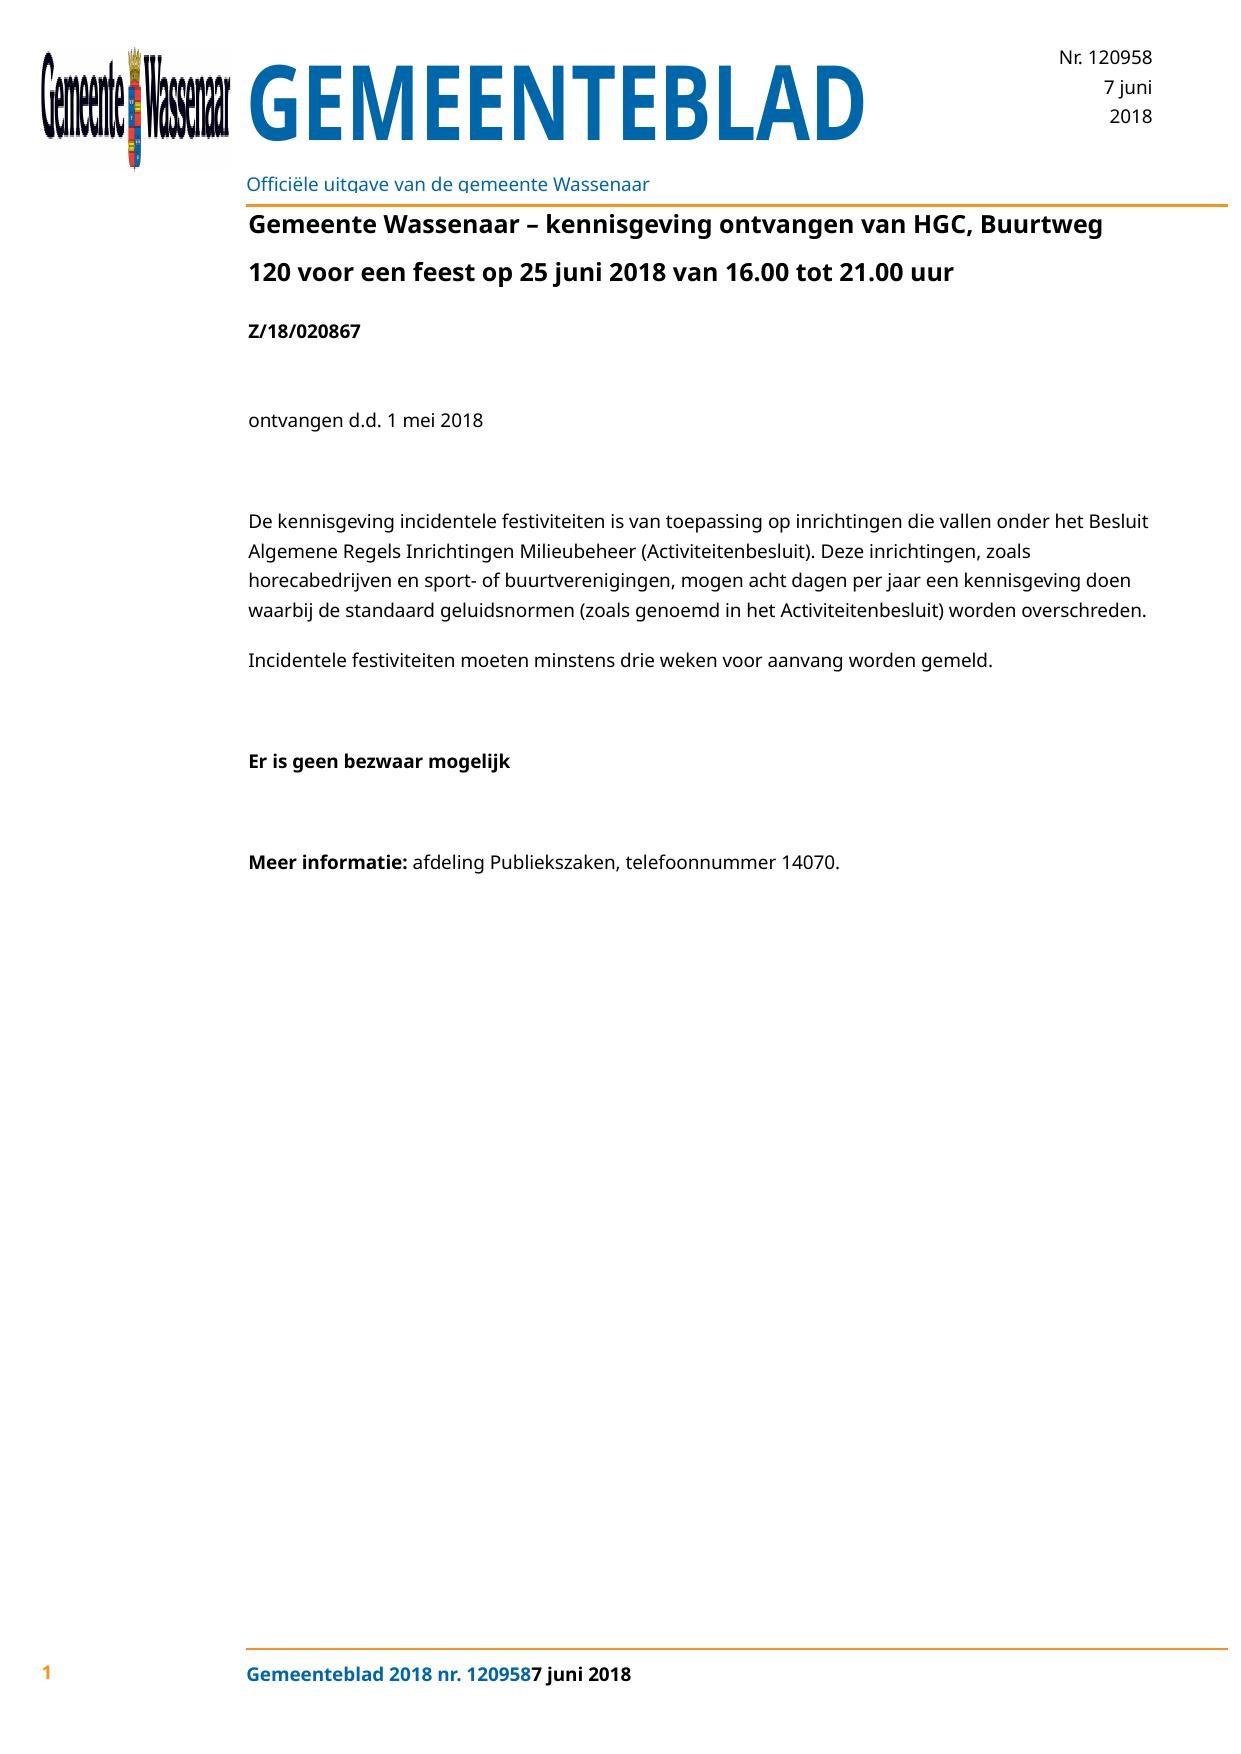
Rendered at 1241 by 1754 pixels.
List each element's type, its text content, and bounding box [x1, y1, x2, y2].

text De kennisgeving incidentele festiviteiten is van toepassing op inrichtingen die vallen onder het Besluit Algemene Regels Inrichtingen Milieubeheer (Activiteitenbesluit). Deze inrichtingen, zoals horecabedrijven en sport- of buurtverenigingen, mogen acht dagen per jaar een kennisgeving doen waarbij de standaard geluidsnormen (zoals genoemd in het Activiteitenbesluit) worden overschreden. [248, 508, 1152, 623]
text Meer informatie: afdeling Publiekszaken, telefoonnummer 14070. [248, 849, 1152, 875]
text ontvangen d.d. 1 mei 2018 [248, 408, 1152, 433]
text Gemeente Wassenaar – kennisgeving ontvangen van HGC, Buurtweg 120 voor een feest op 25 juni 2018 van 16.00 tot 21.00 uur [248, 207, 1152, 288]
picture [41, 47, 231, 172]
text Incidentele festiviteiten moeten minstens drie weken voor aanvang worden gemeld. [248, 648, 1152, 673]
text Z/18/020867 [248, 318, 1152, 344]
text Er is geen bezwaar mogelijk [248, 748, 1152, 774]
